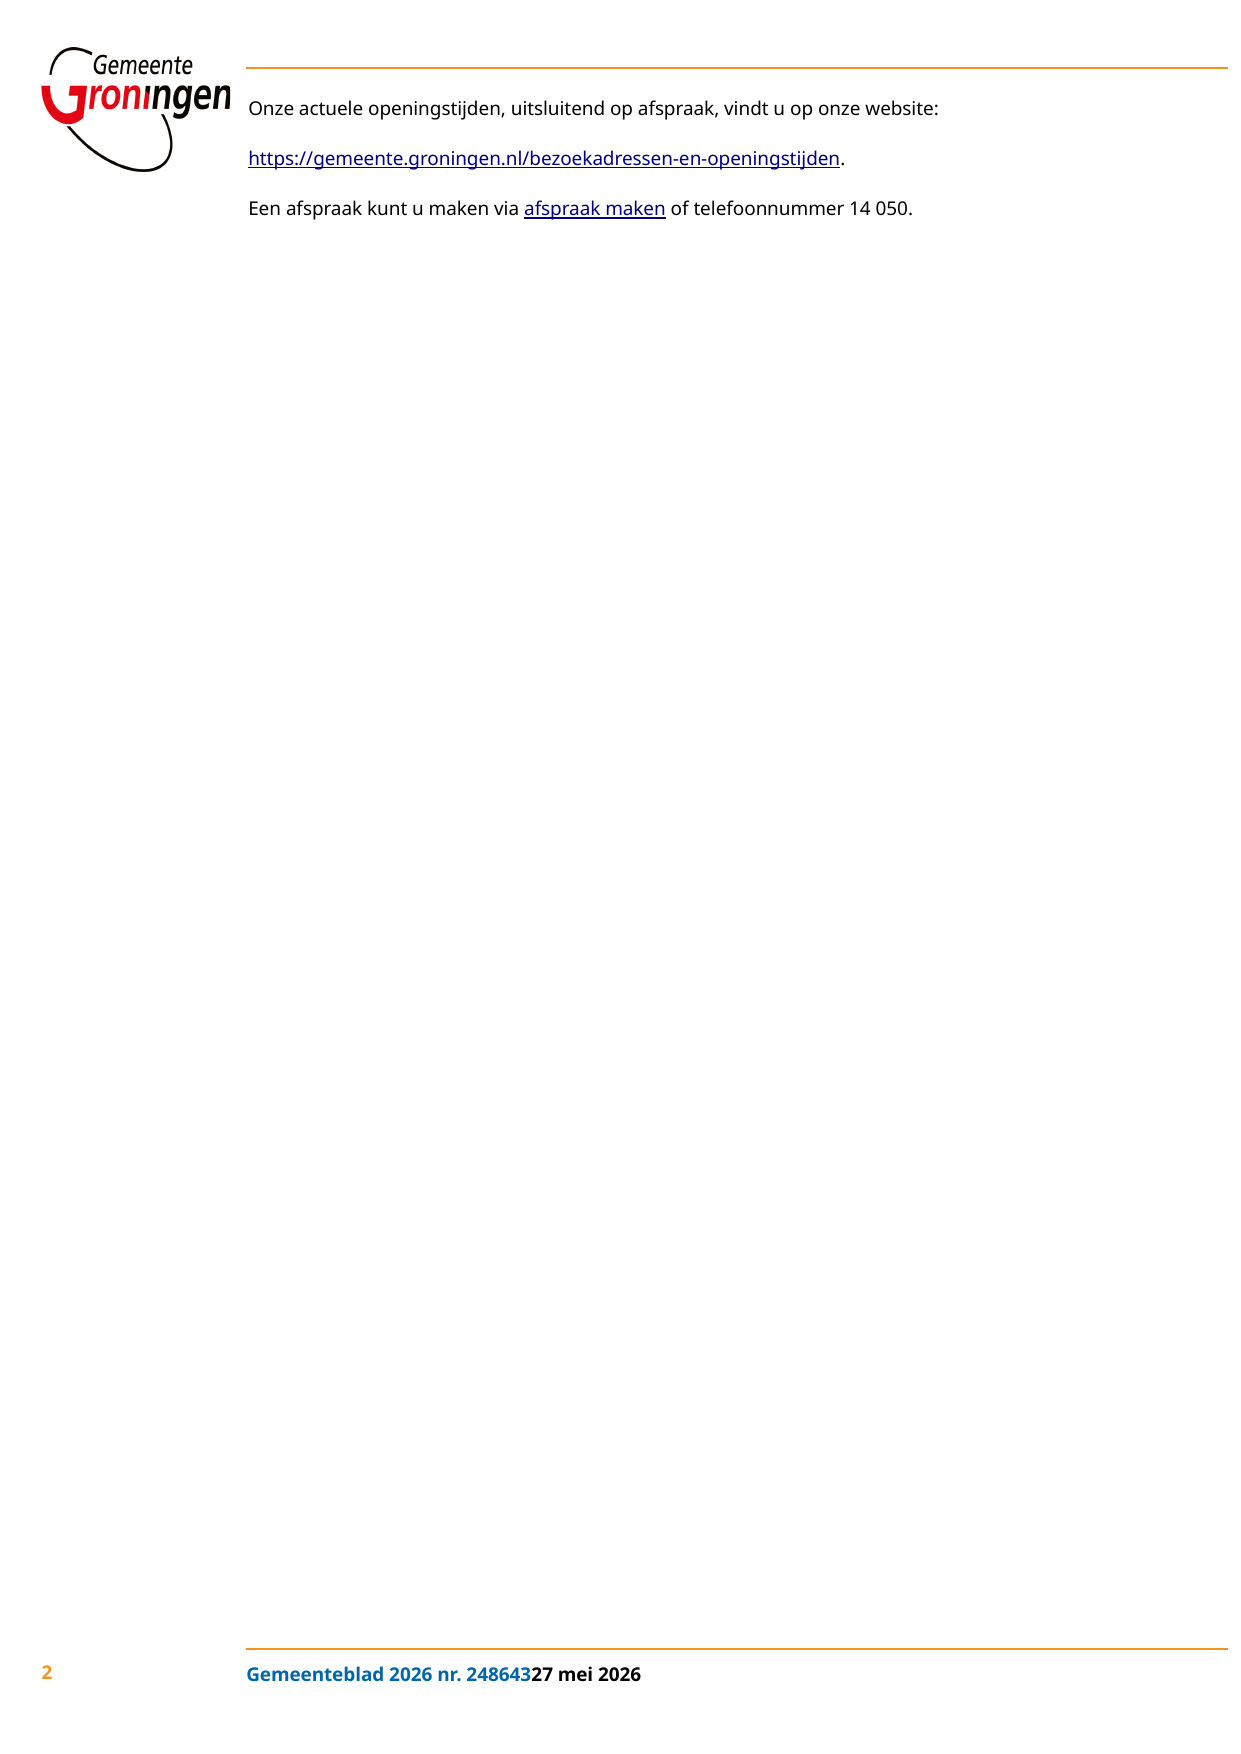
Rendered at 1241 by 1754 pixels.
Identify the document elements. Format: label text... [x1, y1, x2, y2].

picture [41, 47, 231, 172]
text Een afspraak kunt u maken via afspraak maken of telefoonnummer 14 050. [248, 196, 1152, 221]
text Onze actuele openingstijden, uitsluitend op afspraak, vindt u op onze website: [248, 95, 1152, 121]
text https://gemeente.groningen.nl/bezoekadressen-en-openingstijden. [248, 145, 1152, 171]
